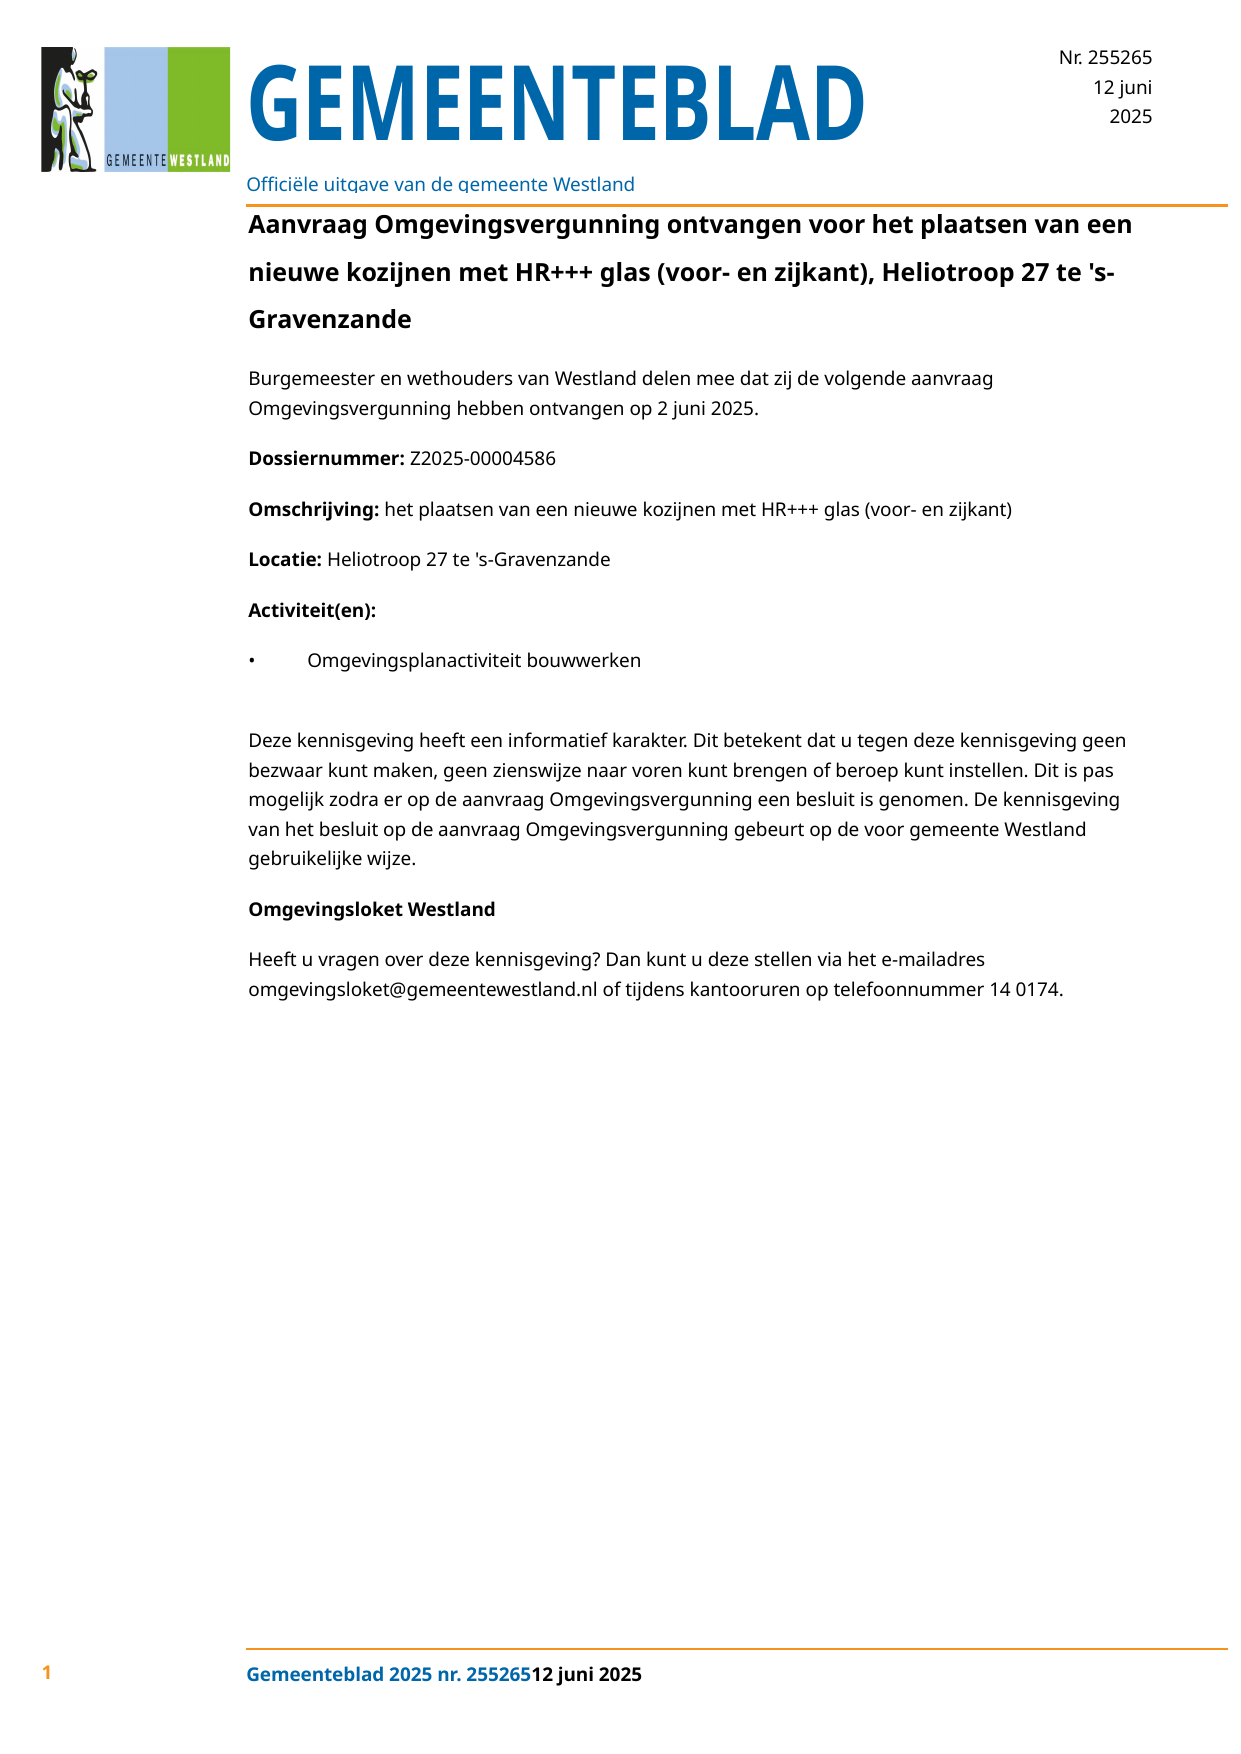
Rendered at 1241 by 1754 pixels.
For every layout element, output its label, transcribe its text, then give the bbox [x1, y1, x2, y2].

text Activiteit(en): [248, 597, 1152, 622]
text Burgemeester en wethouders van Westland delen mee dat zij de volgende aanvraag Omgevingsvergunning hebben ontvangen op 2 juni 2025. [248, 366, 1152, 421]
text Locatie: Heliotroop 27 te 's-Gravenzande [248, 546, 1152, 572]
text Aanvraag Omgevingsvergunning ontvangen voor het plaatsen van een nieuwe kozijnen met HR+++ glas (voor- en zijkant), Heliotroop 27 te 's-Gravenzande [248, 207, 1152, 336]
text Omgevingsloket Westland [248, 896, 1152, 922]
list Omgevingsplanactiviteit bouwwerken [248, 647, 1152, 673]
picture [41, 47, 231, 172]
text Omschrijving: het plaatsen van een nieuwe kozijnen met HR+++ glas (voor- en zijkant) [248, 496, 1152, 522]
text Dossiernummer: Z2025-00004586 [248, 446, 1152, 471]
text Heeft u vragen over deze kennisgeving? Dan kunt u deze stellen via het e-mailadres omgevingsloket@gemeentewestland.nl of tijdens kantooruren op telefoonnummer 14 0174. [248, 946, 1152, 1002]
text Deze kennisgeving heeft een informatief karakter. Dit betekent dat u tegen deze kennisgeving geen bezwaar kunt maken, geen zienswijze naar voren kunt brengen of beroep kunt instellen. Dit is pas mogelijk zodra er op de aanvraag Omgevingsvergunning een besluit is genomen. De kennisgeving van het besluit op de aanvraag Omgevingsvergunning gebeurt op de voor gemeente Westland gebruikelijke wijze. [248, 727, 1152, 871]
